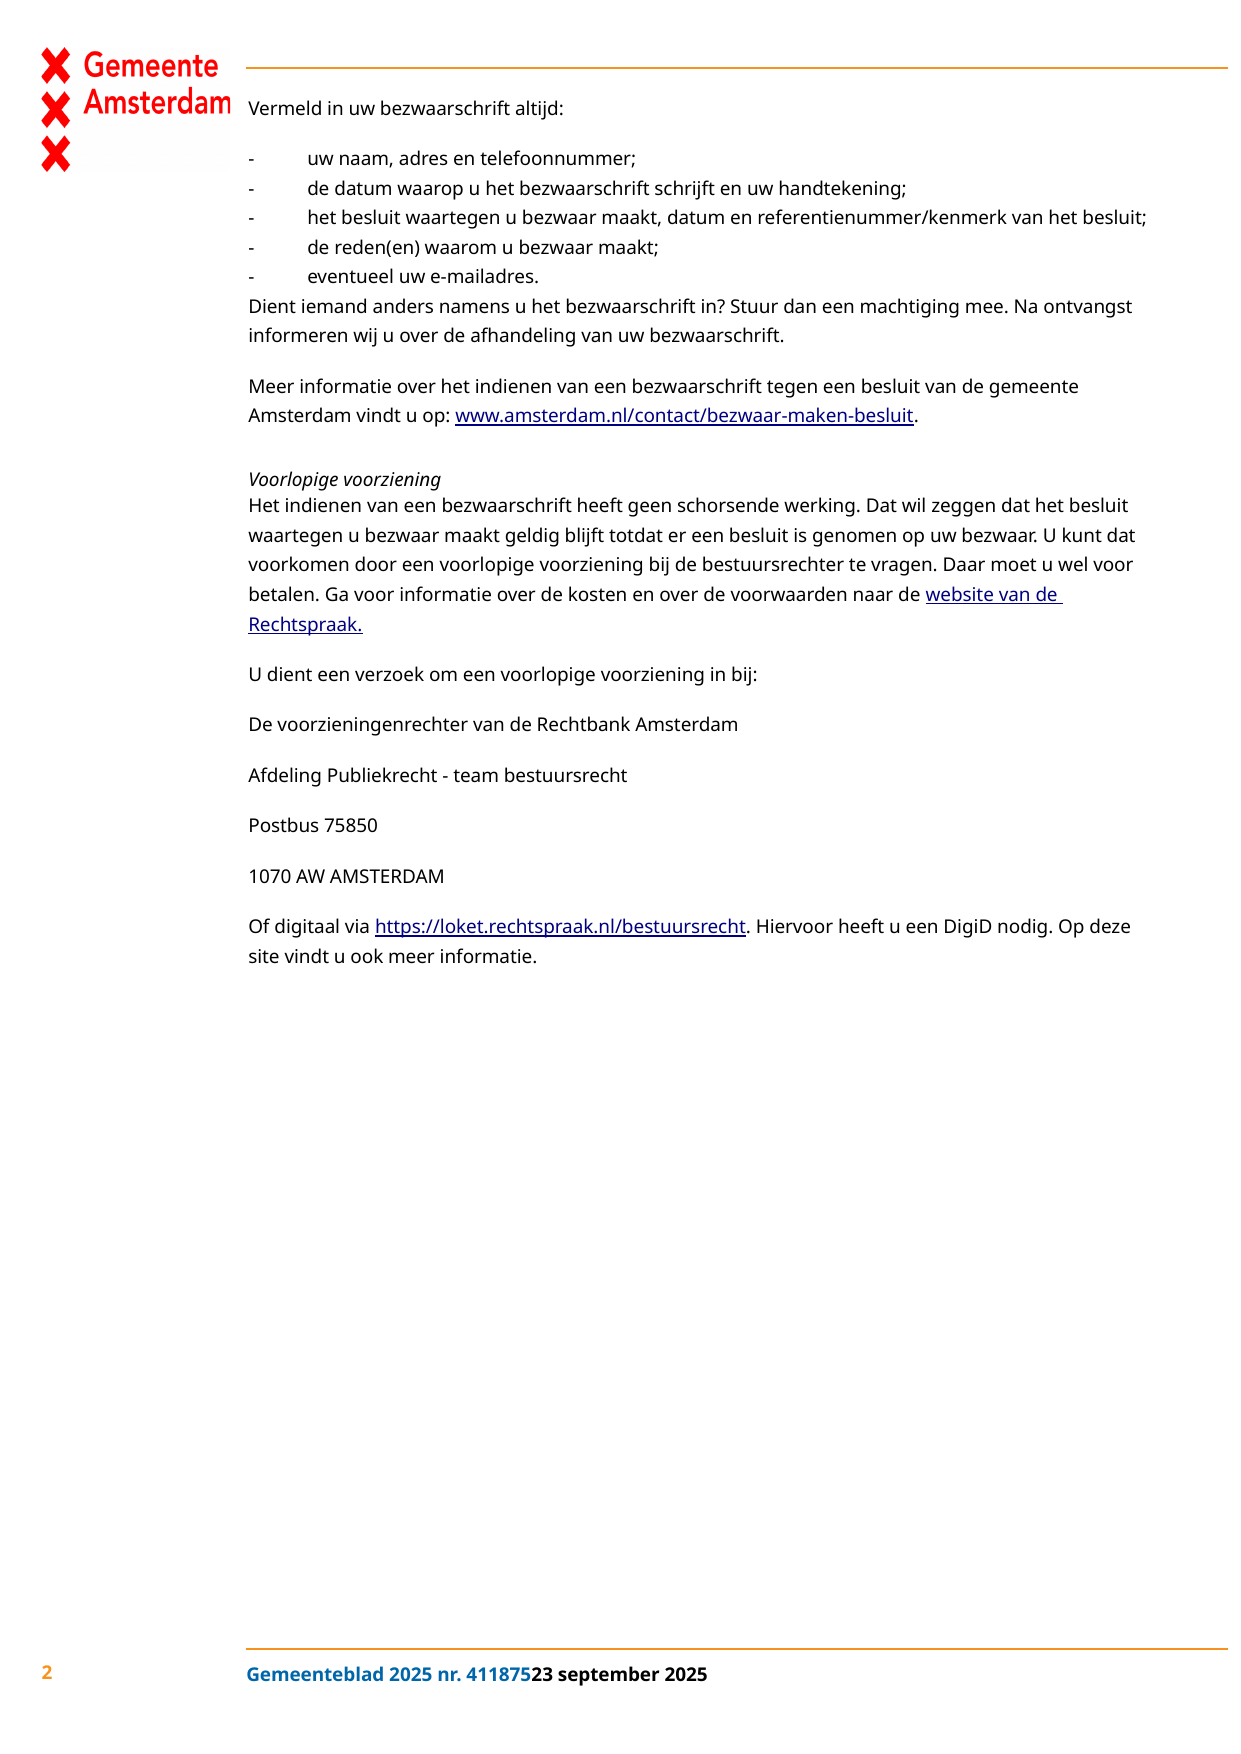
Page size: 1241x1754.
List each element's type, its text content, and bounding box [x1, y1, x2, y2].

text 1070 AW AMSTERDAM [248, 863, 1152, 888]
text Voorlopige voorziening [248, 467, 1152, 492]
text Afdeling Publiekrecht - team bestuursrecht [248, 762, 1152, 788]
list de datum waarop u het bezwaarschrift schrijft en uw handtekening; [248, 175, 1152, 201]
text De voorzieningenrechter van de Rechtbank Amsterdam [248, 712, 1152, 737]
text Postbus 75850 [248, 812, 1152, 838]
picture [41, 47, 231, 172]
list het besluit waartegen u bezwaar maakt, datum en referentienummer/kenmerk van het besluit; [248, 204, 1152, 230]
text U dient een verzoek om een voorlopige voorziening in bij: [248, 661, 1152, 687]
text Meer informatie over het indienen van een bezwaarschrift tegen een besluit van de gemeente Amsterdam vindt u op: www.amsterdam.nl/contact/bezwaar-maken-besluit. [248, 373, 1152, 428]
text Dient iemand anders namens u het bezwaarschrift in? Stuur dan een machtiging mee. Na ontvangst informeren wij u over de afhandeling van uw bezwaarschrift. [248, 293, 1152, 348]
text Vermeld in uw bezwaarschrift altijd: [248, 95, 1152, 121]
text Of digitaal via https://loket.rechtspraak.nl/bestuursrecht. Hiervoor heeft u een DigiD nodig. Op deze site vindt u ook meer informatie. [248, 913, 1152, 968]
list uw naam, adres en telefoonnummer; [248, 145, 1152, 171]
text Het indienen van een bezwaarschrift heeft geen schorsende werking. Dat wil zeggen dat het besluit waartegen u bezwaar maakt geldig blijft totdat er een besluit is genomen op uw bezwaar. U kunt dat voorkomen door een voorlopige voorziening bij de bestuursrechter te vragen. Daar moet u wel voor betalen. Ga voor informatie over de kosten en over de voorwaarden naar de website van de Rechtspraak. [248, 492, 1152, 636]
list eventueel uw e-mailadres. [248, 263, 1152, 289]
list de reden(en) waarom u bezwaar maakt; [248, 234, 1152, 260]
